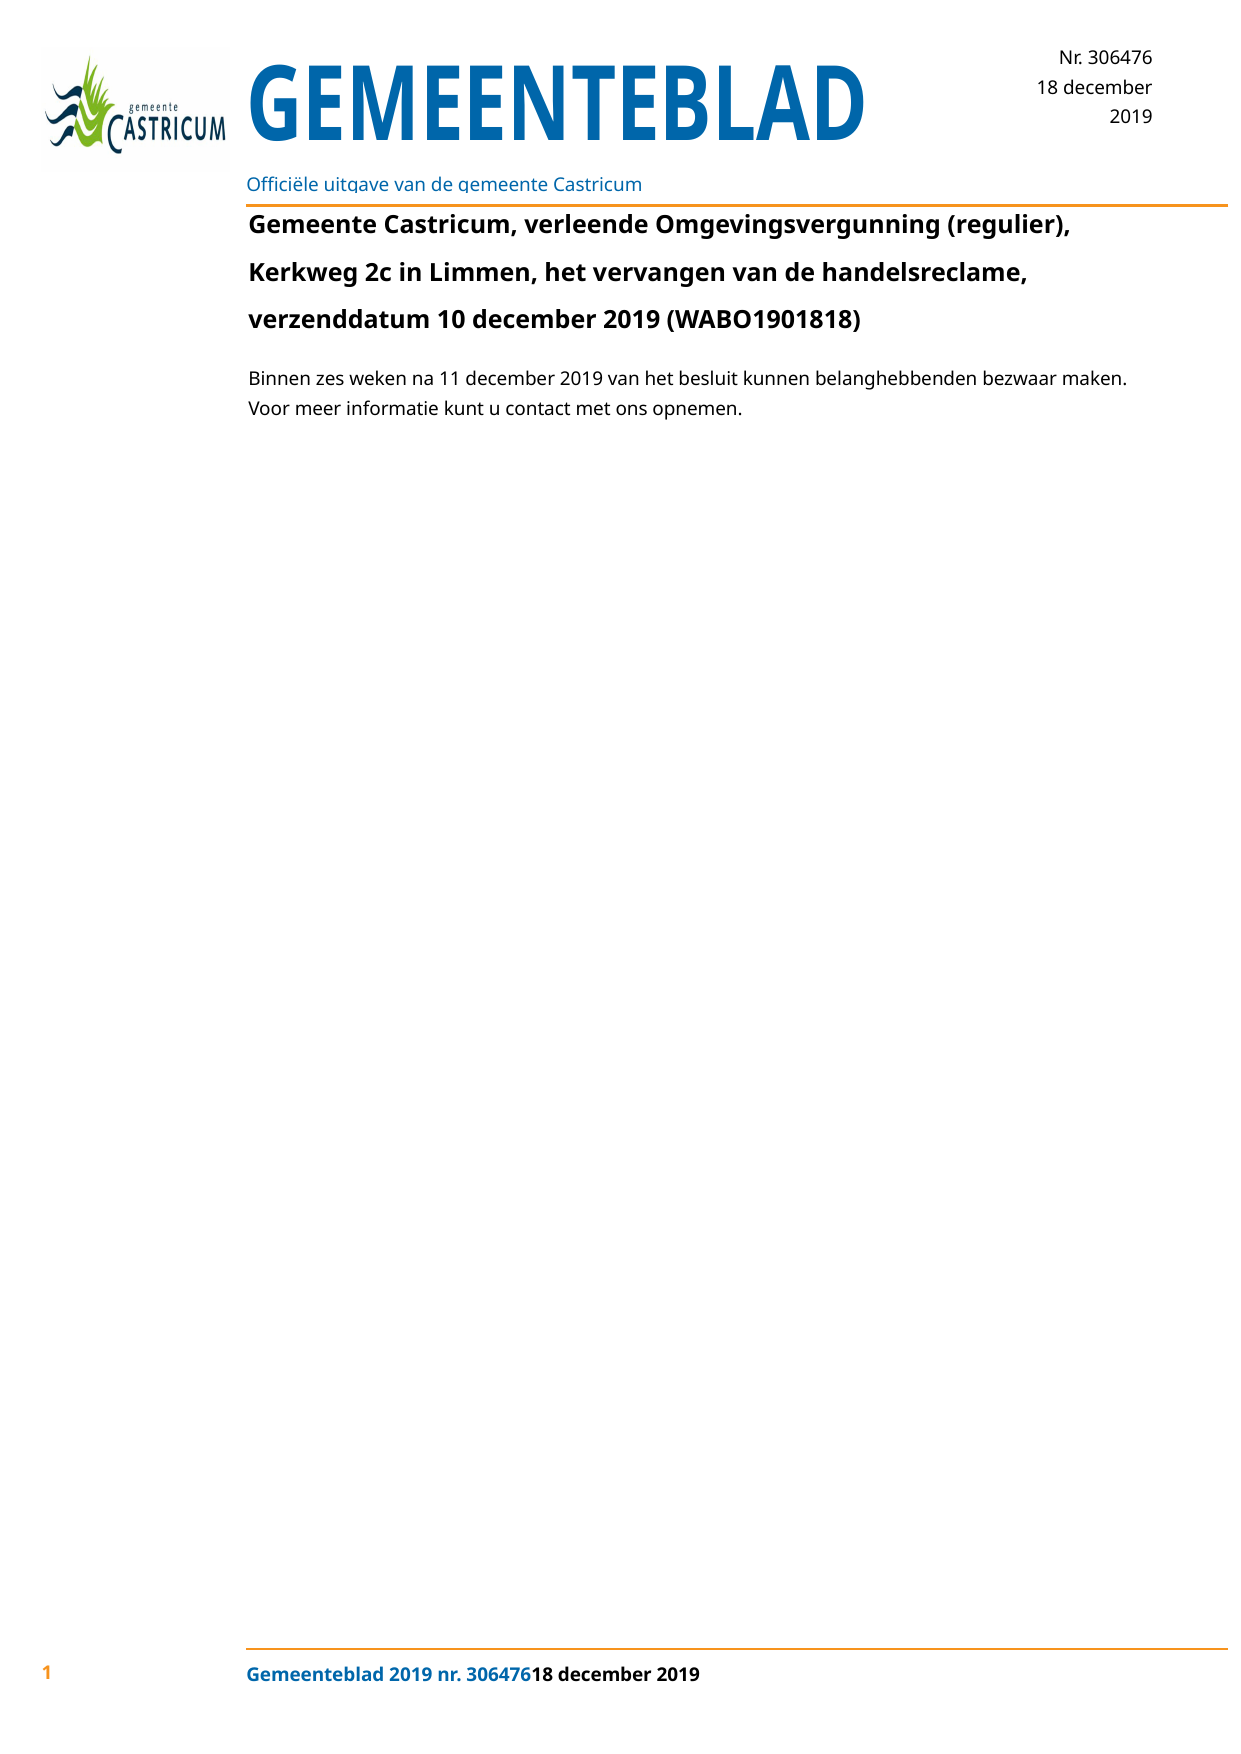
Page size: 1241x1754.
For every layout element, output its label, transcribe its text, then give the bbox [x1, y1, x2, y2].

picture [41, 47, 231, 172]
text Gemeente Castricum, verleende Omgevingsvergunning (regulier), Kerkweg 2c in Limmen, het vervangen van de handelsreclame, verzenddatum 10 december 2019 (WABO1901818) [248, 207, 1152, 336]
text Binnen zes weken na 11 december 2019 van het besluit kunnen belanghebbenden bezwaar maken. Voor meer informatie kunt u contact met ons opnemen. [248, 366, 1152, 421]
